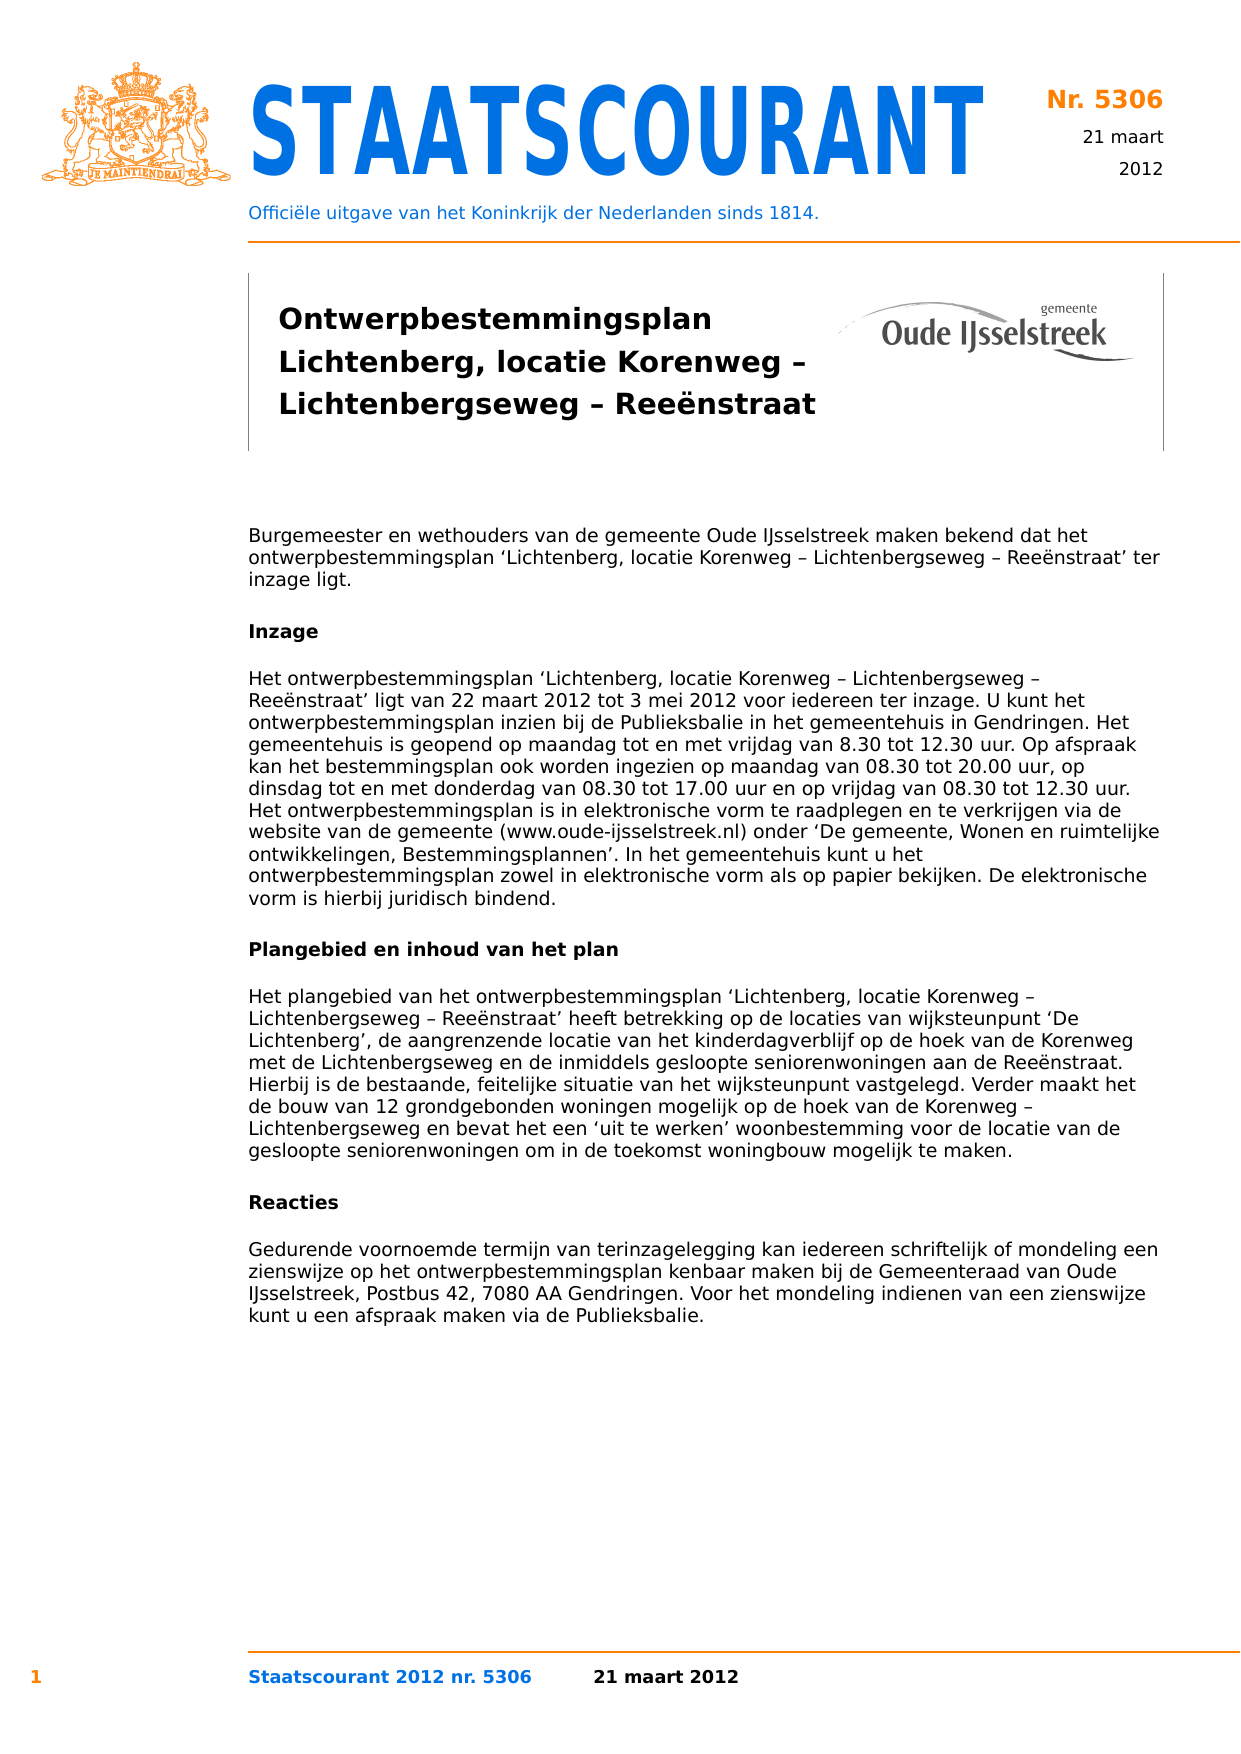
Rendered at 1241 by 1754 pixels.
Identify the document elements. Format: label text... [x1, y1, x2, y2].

table_cell 2012 [998, 153, 1240, 203]
table_header [25, 62, 248, 241]
subtitle Plangebied en inhoud van het plan [248, 939, 1163, 961]
table_header Nr. 5306 [998, 62, 1240, 121]
subtitle Ontwerpbestemmingsplan Lichtenberg, locatie Korenweg – Lichtenbergseweg – Reeënstraat [249, 273, 1163, 451]
text Het plangebied van het ontwerpbestemmingsplan ‘Lichtenberg, locatie Korenweg – Lichtenbergseweg – Reeënstraat’ heeft betrekking op de locaties van wijksteunpunt ‘De Lichtenberg’, de aangrenzende locatie van het kinderdagverblijf op de hoek van de Korenweg met de Lichtenbergseweg en de inmiddels gesloopte seniorenwoningen aan de Reeënstraat. [248, 986, 1163, 1074]
subtitle Reacties [248, 1192, 1163, 1214]
table_cell Officiële uitgave van het Koninkrijk der Nederlanden sinds 1814. [248, 203, 1240, 241]
subtitle Inzage [248, 621, 1163, 643]
text Burgemeester en wethouders van de gemeente Oude IJsselstreek maken bekend dat het ontwerpbestemmingsplan ‘Lichtenberg, locatie Korenweg – Lichtenbergseweg – Reeënstraat’ ter inzage ligt. [248, 525, 1163, 591]
table_cell 21 maart [998, 121, 1240, 153]
table_header STAATSCOURANT [248, 62, 998, 203]
text Gedurende voornoemde termijn van terinzagelegging kan iedereen schriftelijk of mondeling een zienswijze op het ontwerpbestemmingsplan kenbaar maken bij de Gemeenteraad van Oude IJsselstreek, Postbus 42, 7080 AA Gendringen. Voor het mondeling indienen van een zienswijze kunt u een afspraak maken via de Publieksbalie. [248, 1239, 1163, 1327]
picture [41, 62, 231, 186]
picture [838, 302, 1134, 362]
text Het ontwerpbestemmingsplan ‘Lichtenberg, locatie Korenweg – Lichtenbergseweg – Reeënstraat’ ligt van 22 maart 2012 tot 3 mei 2012 voor iedereen ter inzage. U kunt het ontwerpbestemmingsplan inzien bij de Publieksbalie in het gemeentehuis in Gendringen. Het gemeentehuis is geopend op maandag tot en met vrijdag van 8.30 tot 12.30 uur. Op afspraak kan het bestemmingsplan ook worden ingezien op maandag van 08.30 tot 20.00 uur, op dinsdag tot en met donderdag van 08.30 tot 17.00 uur en op vrijdag van 08.30 tot 12.30 uur. Het ontwerpbestemmingsplan is in elektronische vorm te raadplegen en te verkrijgen via de website van de gemeente (www.oude-ijsselstreek.nl) onder ‘De gemeente, Wonen en ruimtelijke ontwikkelingen, Bestemmingsplannen’. In het gemeentehuis kunt u het ontwerpbestemmingsplan zowel in elektronische vorm als op papier bekijken. De elektronische vorm is hierbij juridisch bindend. [248, 668, 1163, 909]
text Hierbij is de bestaande, feitelijke situatie van het wijksteunpunt vastgelegd. Verder maakt het de bouw van 12 grondgebonden woningen mogelijk op de hoek van de Korenweg – Lichtenbergseweg en bevat het een ‘uit te werken’ woonbestemming voor de locatie van de gesloopte seniorenwoningen om in de toekomst woningbouw mogelijk te maken. [248, 1074, 1163, 1162]
